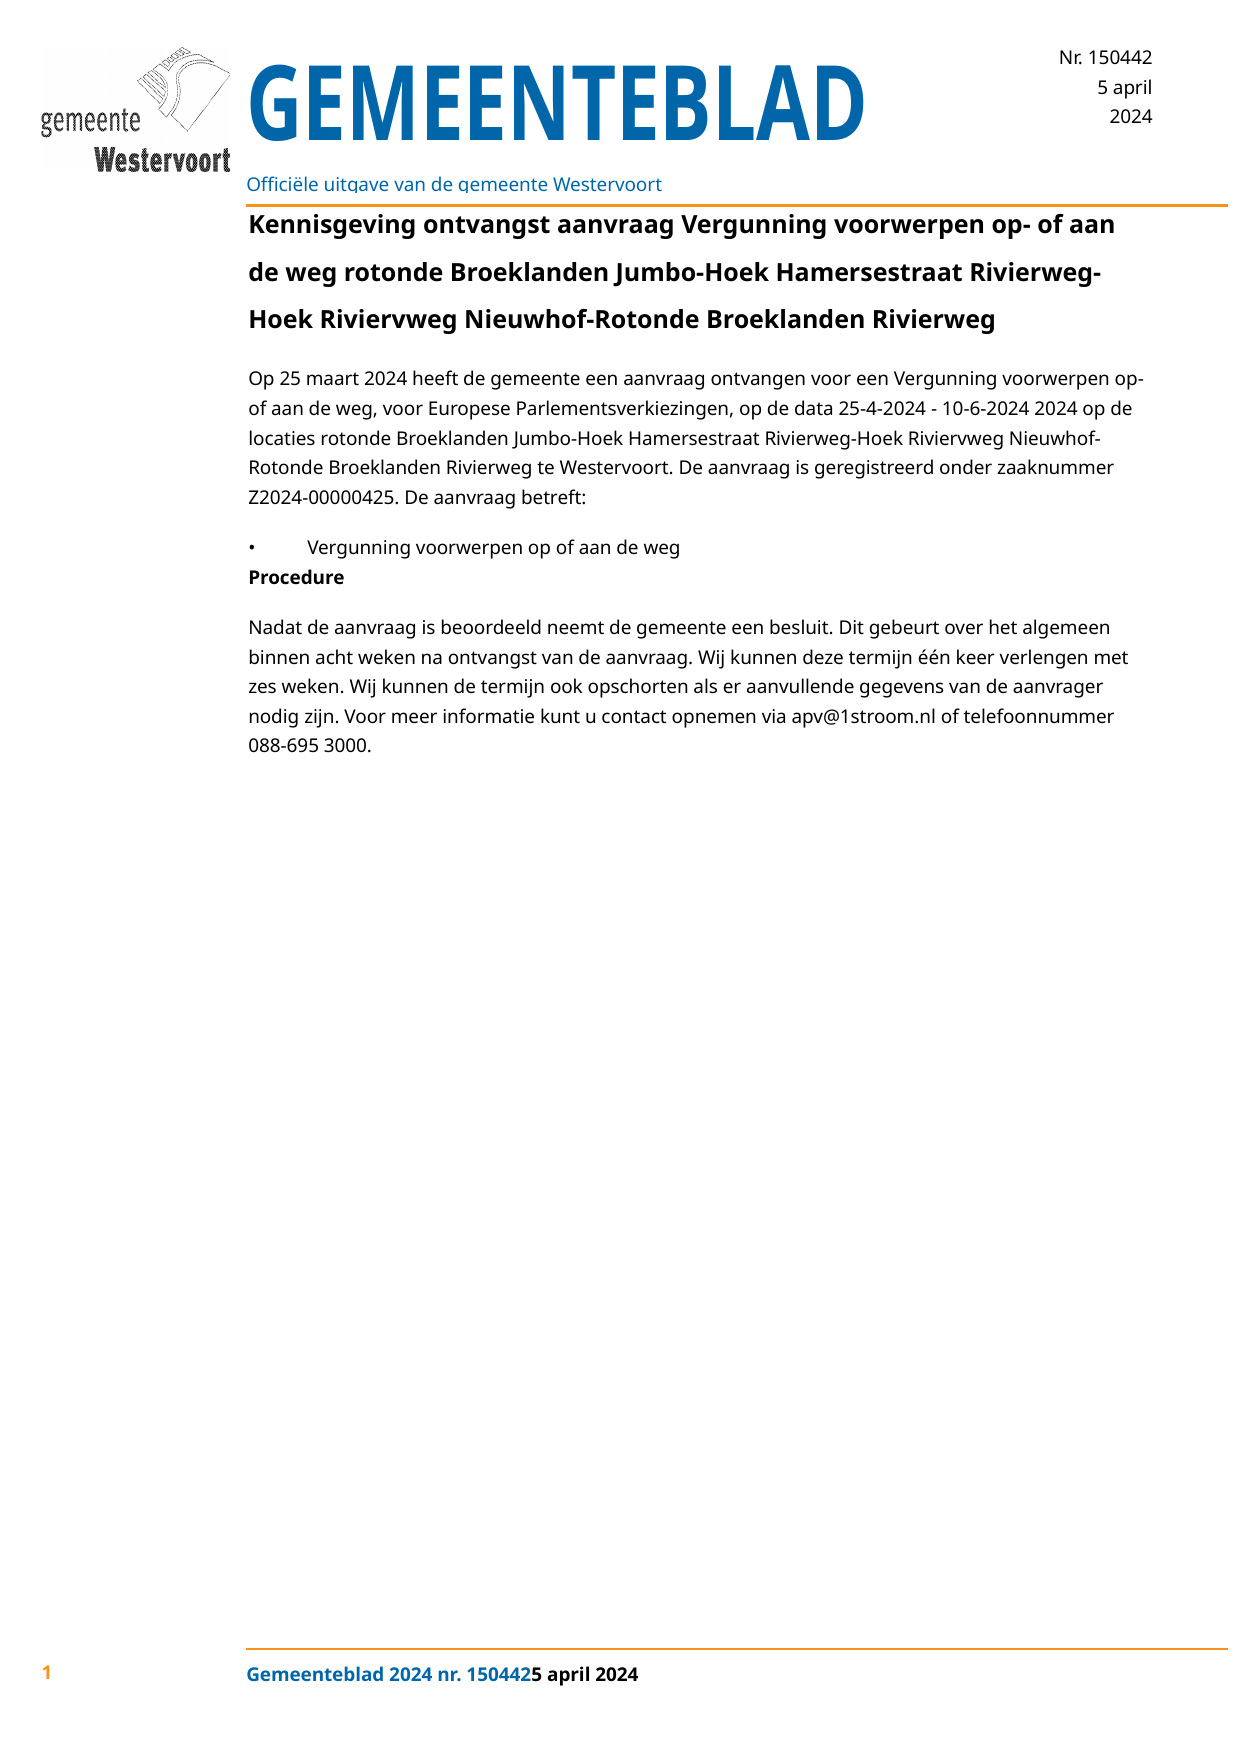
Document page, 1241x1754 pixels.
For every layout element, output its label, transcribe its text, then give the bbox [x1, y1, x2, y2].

text Kennisgeving ontvangst aanvraag Vergunning voorwerpen op- of aan de weg rotonde Broeklanden Jumbo-Hoek Hamersestraat Rivierweg-Hoek Riviervweg Nieuwhof-Rotonde Broeklanden Rivierweg [248, 207, 1152, 336]
text Procedure [248, 564, 1152, 589]
text Op 25 maart 2024 heeft de gemeente een aanvraag ontvangen voor een Vergunning voorwerpen op- of aan de weg, voor Europese Parlementsverkiezingen, op de data 25-4-2024 - 10-6-2024 2024 op de locaties rotonde Broeklanden Jumbo-Hoek Hamersestraat Rivierweg-Hoek Riviervweg Nieuwhof-Rotonde Broeklanden Rivierweg te Westervoort. De aanvraag is geregistreerd onder zaaknummer Z2024-00000425. De aanvraag betreft: [248, 366, 1152, 509]
picture [41, 47, 231, 172]
list Vergunning voorwerpen op of aan de weg [248, 534, 1152, 560]
text Nadat de aanvraag is beoordeeld neemt de gemeente een besluit. Dit gebeurt over het algemeen binnen acht weken na ontvangst van de aanvraag. Wij kunnen deze termijn één keer verlengen met zes weken. Wij kunnen de termijn ook opschorten als er aanvullende gegevens van de aanvrager nodig zijn. Voor meer informatie kunt u contact opnemen via apv@1stroom.nl of telefoonnummer 088-695 3000. [248, 614, 1152, 758]
